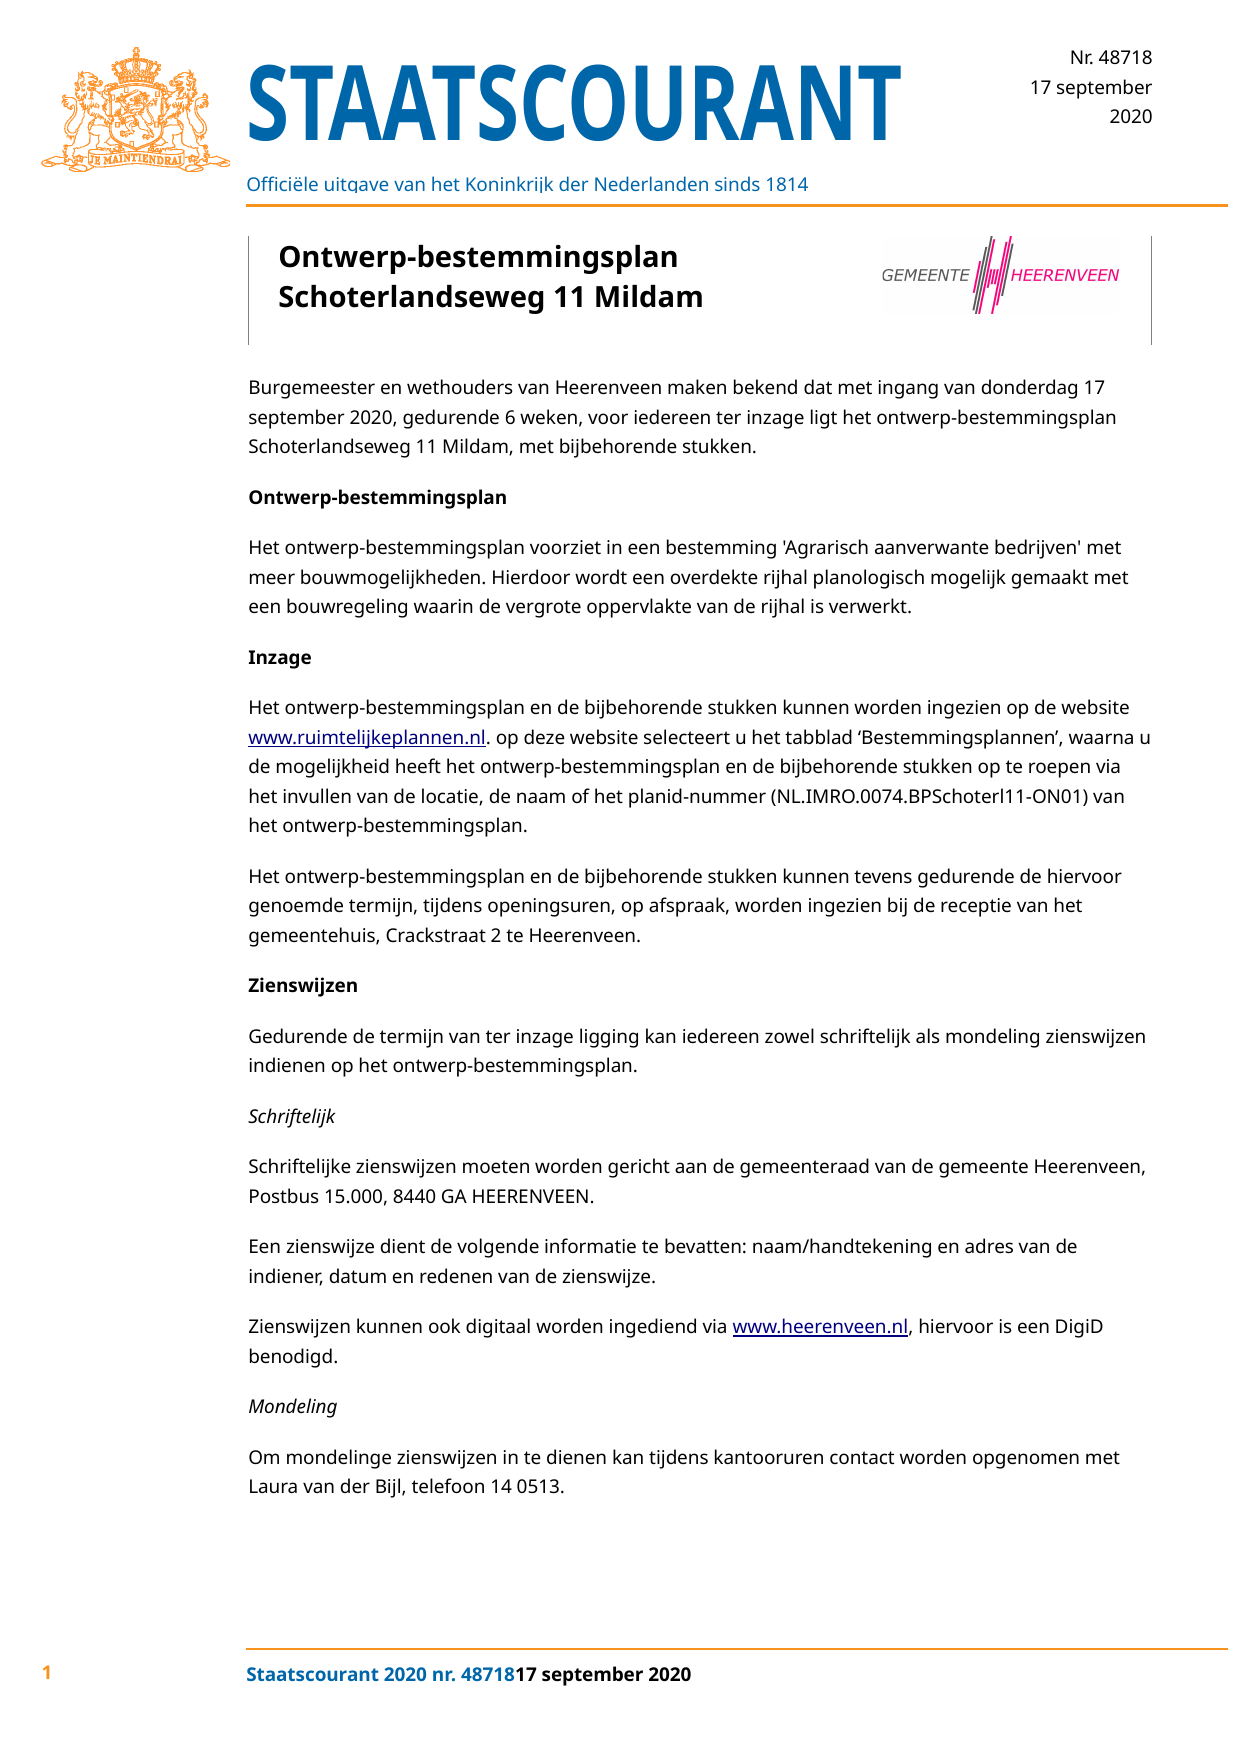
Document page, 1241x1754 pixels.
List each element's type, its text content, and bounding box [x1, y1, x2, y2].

text Schriftelijk [248, 1103, 1152, 1129]
text Een zienswijze dient de volgende informatie te bevatten: naam/handtekening en adres van de indiener, datum en redenen van de zienswijze. [248, 1233, 1152, 1289]
table_header Ontwerp-bestemmingsplan Schoterlandseweg 11 Mildam [249, 236, 850, 345]
text Inzage [248, 644, 1152, 669]
table_header [850, 236, 1151, 345]
text Gedurende de termijn van ter inzage ligging kan iedereen zowel schriftelijk als mondeling zienswijzen indienen op het ontwerp-bestemmingsplan. [248, 1023, 1152, 1078]
text Burgemeester en wethouders van Heerenveen maken bekend dat met ingang van donderdag 17 september 2020, gedurende 6 weken, voor iedereen ter inzage ligt het ontwerp-bestemmingsplan Schoterlandseweg 11 Mildam, met bijbehorende stukken. [248, 374, 1152, 459]
picture [41, 47, 231, 172]
text Zienswijzen kunnen ook digitaal worden ingediend via www.heerenveen.nl, hiervoor is een DigiD benodigd. [248, 1313, 1152, 1369]
text Mondeling [248, 1393, 1152, 1419]
text Om mondelinge zienswijzen in te dienen kan tijdens kantooruren contact worden opgenomen met Laura van der Bijl, telefoon 14 0513. [248, 1444, 1152, 1499]
picture [882, 236, 1119, 314]
text Zienswijzen [248, 973, 1152, 998]
text Het ontwerp-bestemmingsplan en de bijbehorende stukken kunnen tevens gedurende de hiervoor genoemde termijn, tijdens openingsuren, op afspraak, worden ingezien bij de receptie van het gemeentehuis, Crackstraat 2 te Heerenveen. [248, 863, 1152, 948]
text Het ontwerp-bestemmingsplan en de bijbehorende stukken kunnen worden ingezien op de website www.ruimtelijkeplannen.nl. op deze website selecteert u het tabblad ‘Bestemmingsplannen’, waarna u de mogelijkheid heeft het ontwerp-bestemmingsplan en de bijbehorende stukken op te roepen via het invullen van de locatie, de naam of het planid-nummer (NL.IMRO.0074.BPSchoterl11-ON01) van het ontwerp-bestemmingsplan. [248, 694, 1152, 838]
text Ontwerp-bestemmingsplan [248, 484, 1152, 509]
text Schriftelijke zienswijzen moeten worden gericht aan de gemeenteraad van de gemeente Heerenveen, Postbus 15.000, 8440 GA HEERENVEEN. [248, 1153, 1152, 1209]
text Het ontwerp-bestemmingsplan voorziet in een bestemming 'Agrarisch aanverwante bedrijven' met meer bouwmogelijkheden. Hierdoor wordt een overdekte rijhal planologisch mogelijk gemaakt met een bouwregeling waarin de vergrote oppervlakte van de rijhal is verwerkt. [248, 534, 1152, 619]
